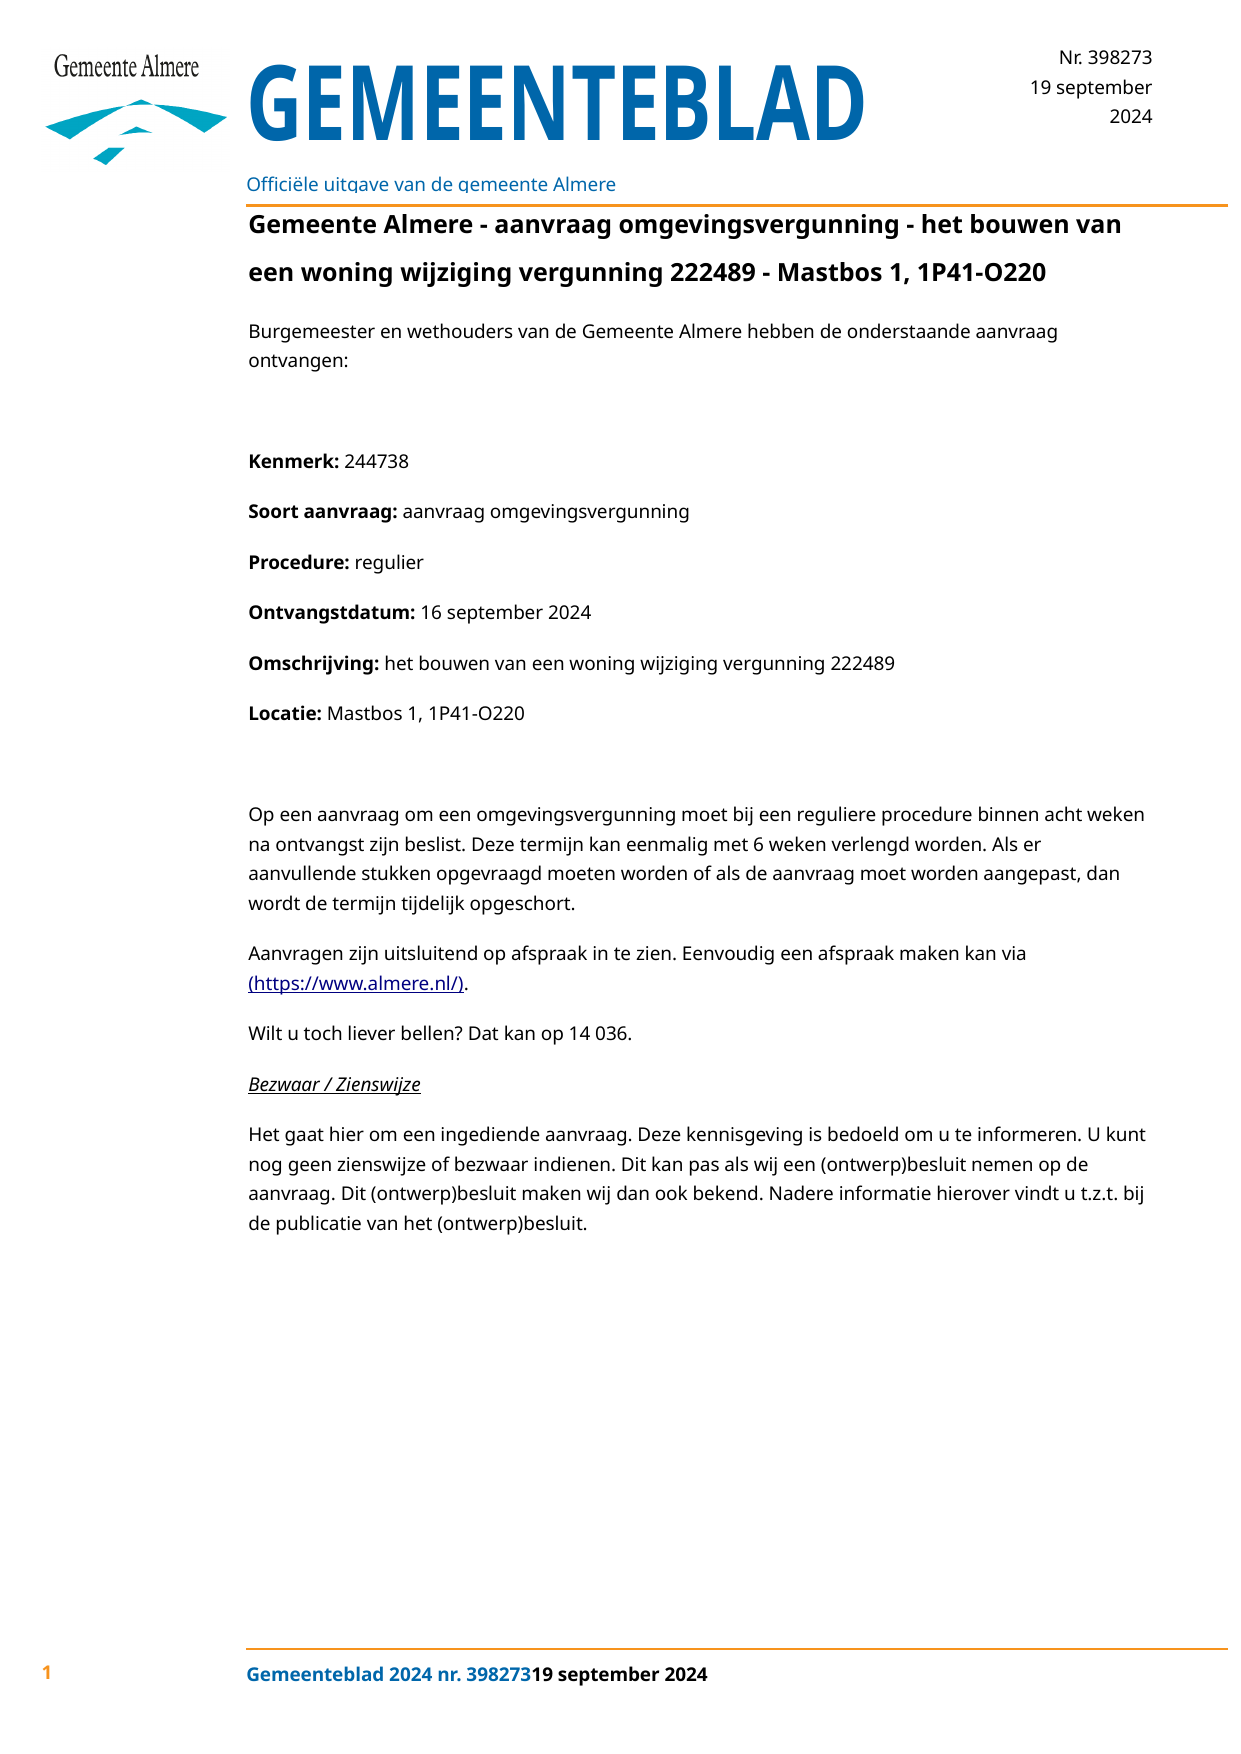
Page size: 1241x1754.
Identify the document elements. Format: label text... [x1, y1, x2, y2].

text Soort aanvraag: aanvraag omgevingsvergunning [248, 499, 1152, 524]
text Kenmerk: 244738 [248, 448, 1152, 474]
text Op een aanvraag om een omgevingsvergunning moet bij een reguliere procedure binnen acht weken na ontvangst zijn beslist. Deze termijn kan eenmalig met 6 weken verlengd worden. Als er aanvullende stukken opgevraagd moeten worden of als de aanvraag moet worden aangepast, dan wordt de termijn tijdelijk opgeschort. [248, 801, 1152, 916]
text Ontvangstdatum: 16 september 2024 [248, 599, 1152, 625]
text Wilt u toch liever bellen? Dat kan op 14 036. [248, 1020, 1152, 1046]
text Bezwaar / Zienswijze [248, 1071, 1152, 1097]
text Het gaat hier om een ingediende aanvraag. Deze kennisgeving is bedoeld om u te informeren. U kunt nog geen zienswijze of bezwaar indienen. Dit kan pas als wij een (ontwerp)besluit nemen op de aanvraag. Dit (ontwerp)besluit maken wij dan ook bekend. Nadere informatie hierover vindt u t.z.t. bij de publicatie van het (ontwerp)besluit. [248, 1121, 1152, 1236]
text Locatie: Mastbos 1, 1P41-O220 [248, 700, 1152, 726]
text Aanvragen zijn uitsluitend op afspraak in te zien. Eenvoudig een afspraak maken kan via (https://www.almere.nl/). [248, 940, 1152, 996]
text Gemeente Almere - aanvraag omgevingsvergunning - het bouwen van een woning wijziging vergunning 222489 - Mastbos 1, 1P41-O220 [248, 207, 1152, 288]
text Omschrijving: het bouwen van een woning wijziging vergunning 222489 [248, 650, 1152, 676]
text Burgemeester en wethouders van de Gemeente Almere hebben de onderstaande aanvraag ontvangen: [248, 318, 1152, 373]
picture [41, 47, 231, 172]
text Procedure: regulier [248, 549, 1152, 575]
